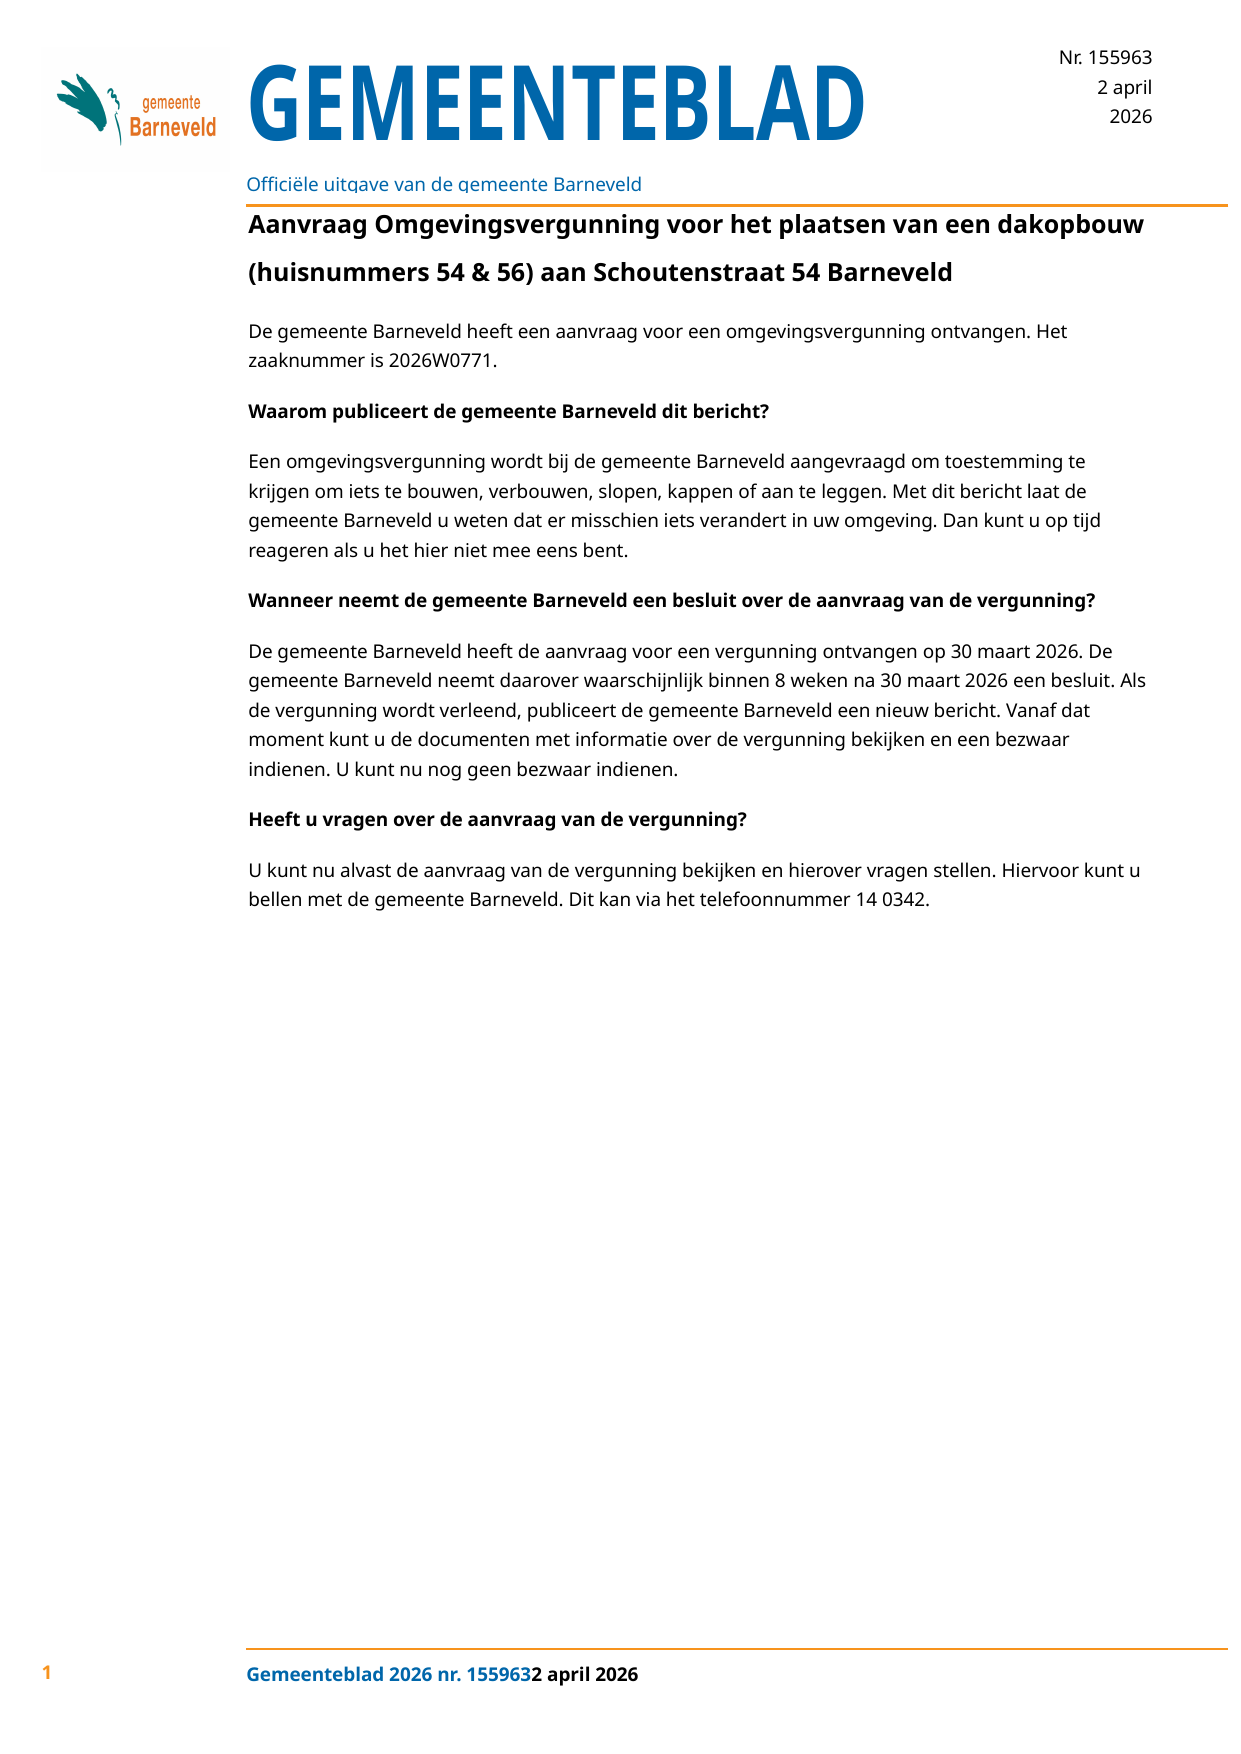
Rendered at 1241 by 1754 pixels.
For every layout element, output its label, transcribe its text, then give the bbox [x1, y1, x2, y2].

text Waarom publiceert de gemeente Barneveld dit bericht? [248, 398, 1152, 424]
text De gemeente Barneveld heeft een aanvraag voor een omgevingsvergunning ontvangen. Het zaaknummer is 2026W0771. [248, 318, 1152, 373]
text Aanvraag Omgevingsvergunning voor het plaatsen van een dakopbouw (huisnummers 54 & 56) aan Schoutenstraat 54 Barneveld [248, 207, 1152, 288]
text Een omgevingsvergunning wordt bij de gemeente Barneveld aangevraagd om toestemming te krijgen om iets te bouwen, verbouwen, slopen, kappen of aan te leggen. Met dit bericht laat de gemeente Barneveld u weten dat er misschien iets verandert in uw omgeving. Dan kunt u op tijd reageren als u het hier niet mee eens bent. [248, 448, 1152, 563]
text Heeft u vragen over de aanvraag van de vergunning? [248, 807, 1152, 832]
text De gemeente Barneveld heeft de aanvraag voor een vergunning ontvangen op 30 maart 2026. De gemeente Barneveld neemt daarover waarschijnlijk binnen 8 weken na 30 maart 2026 een besluit. Als de vergunning wordt verleend, publiceert de gemeente Barneveld een nieuw bericht. Vanaf dat moment kunt u de documenten met informatie over de vergunning bekijken en een bezwaar indienen. U kunt nu nog geen bezwaar indienen. [248, 638, 1152, 782]
text U kunt nu alvast de aanvraag van de vergunning bekijken en hierover vragen stellen. Hiervoor kunt u bellen met de gemeente Barneveld. Dit kan via het telefoonnummer 14 0342. [248, 857, 1152, 912]
picture [41, 47, 231, 172]
text Wanneer neemt de gemeente Barneveld een besluit over de aanvraag van de vergunning? [248, 587, 1152, 613]
